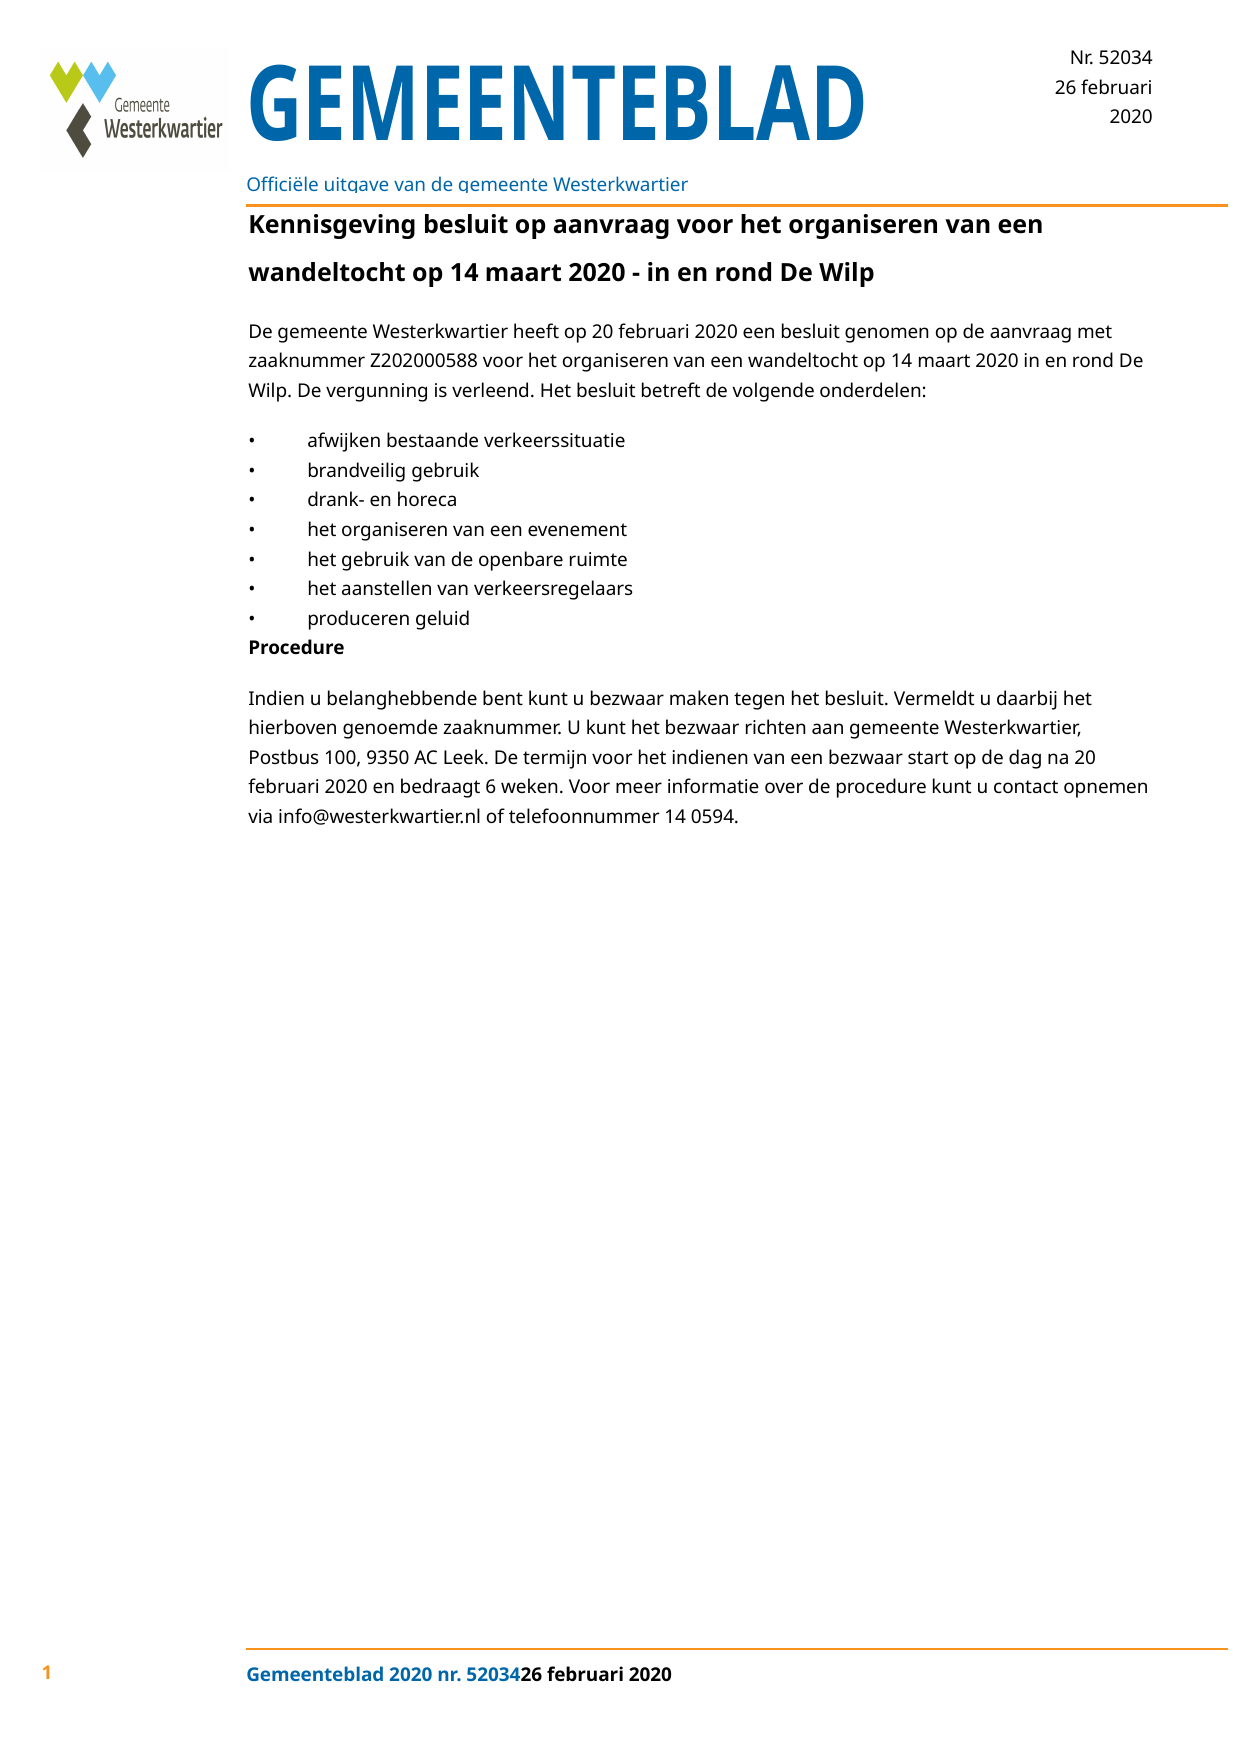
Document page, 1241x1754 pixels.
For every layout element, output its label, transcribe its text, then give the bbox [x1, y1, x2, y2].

list drank- en horeca [248, 487, 1152, 512]
list brandveilig gebruik [248, 457, 1152, 483]
text Kennisgeving besluit op aanvraag voor het organiseren van een wandeltocht op 14 maart 2020 - in en rond De Wilp [248, 207, 1152, 288]
list het aanstellen van verkeersregelaars [248, 575, 1152, 601]
list het gebruik van de openbare ruimte [248, 546, 1152, 572]
text Procedure [248, 634, 1152, 660]
list afwijken bestaande verkeerssituatie [248, 427, 1152, 453]
text Indien u belanghebbende bent kunt u bezwaar maken tegen het besluit. Vermeldt u daarbij het hierboven genoemde zaaknummer. U kunt het bezwaar richten aan gemeente Westerkwartier, Postbus 100, 9350 AC Leek. De termijn voor het indienen van een bezwaar start op de dag na 20 februari 2020 en bedraagt 6 weken. Voor meer informatie over de procedure kunt u contact opnemen via info@westerkwartier.nl of telefoonnummer 14 0594. [248, 685, 1152, 829]
text De gemeente Westerkwartier heeft op 20 februari 2020 een besluit genomen op de aanvraag met zaaknummer Z202000588 voor het organiseren van een wandeltocht op 14 maart 2020 in en rond De Wilp. De vergunning is verleend. Het besluit betreft de volgende onderdelen: [248, 318, 1152, 403]
list produceren geluid [248, 605, 1152, 631]
list het organiseren van een evenement [248, 516, 1152, 542]
picture [41, 47, 231, 172]
